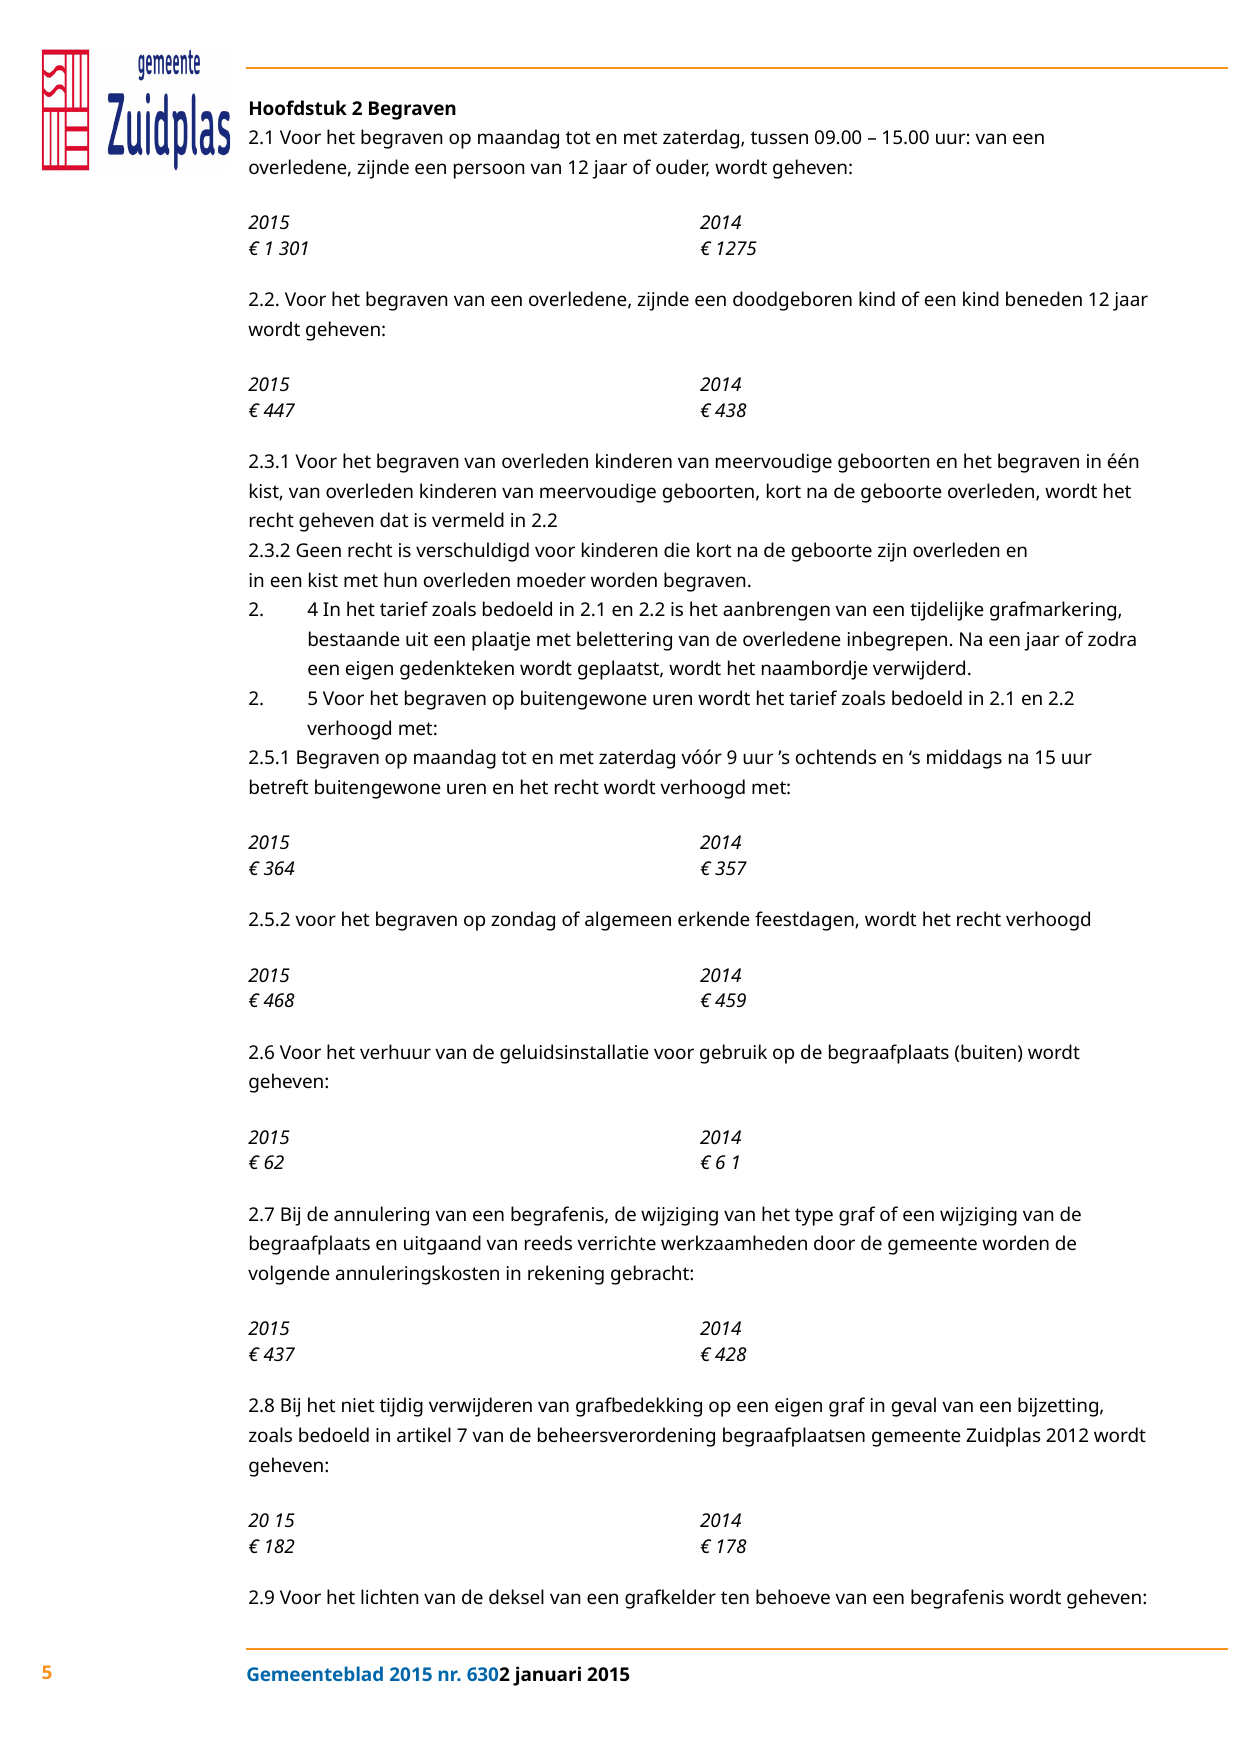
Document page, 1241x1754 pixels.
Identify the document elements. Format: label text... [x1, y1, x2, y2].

table_cell € 428 [700, 1341, 1152, 1367]
text 2.5.1 Begraven op maandag tot en met zaterdag vóór 9 uur ’s ochtends en ‘s middags na 15 uur betreft buitengewone uren en het recht wordt verhoogd met: [248, 744, 1152, 800]
list 4 In het tarief zoals bedoeld in 2.1 en 2.2 is het aanbrengen van een tijdelijke grafmarkering, bestaande uit een plaatje met belettering van de overledene inbegrepen. Na een jaar of zodra een eigen gedenkteken wordt geplaatst, wordt het naambordje verwijderd. [248, 596, 1152, 681]
table_header 2014 [700, 962, 1152, 987]
table_cell € 178 [700, 1533, 1152, 1559]
table_cell € 438 [700, 397, 1152, 423]
text 2.3.1 Voor het begraven van overleden kinderen van meervoudige geboorten en het begraven in één kist, van overleden kinderen van meervoudige geboorten, kort na de geboorte overleden, wordt het recht geheven dat is vermeld in 2.2 [248, 448, 1152, 533]
picture [41, 47, 231, 172]
table_cell € 357 [700, 855, 1152, 881]
table_cell € 447 [248, 397, 700, 423]
table_header 2014 [700, 1316, 1152, 1341]
table_cell € 364 [248, 855, 700, 881]
table_header 2015 [248, 1124, 700, 1149]
table_header 2014 [700, 1124, 1152, 1149]
text 2.6 Voor het verhuur van de geluidsinstallatie voor gebruik op de begraafplaats (buiten) wordt geheven: [248, 1039, 1152, 1094]
table_cell € 1 301 [248, 235, 700, 261]
text in een kist met hun overleden moeder worden begraven. [248, 567, 1152, 593]
table_header 2014 [700, 371, 1152, 397]
text wordt geheven: [248, 316, 1152, 342]
table_cell € 6 1 [700, 1150, 1152, 1175]
table_header 2015 [248, 209, 700, 235]
text 2.7 Bij de annulering van een begrafenis, de wijziging van het type graf of een wijziging van de begraafplaats en uitgaand van reeds verrichte werkzaamheden door de gemeente worden de volgende annuleringskosten in rekening gebracht: [248, 1201, 1152, 1286]
text 2.2. Voor het begraven van een overledene, zijnde een doodgeboren kind of een kind beneden 12 jaar [248, 286, 1152, 312]
table_header 2014 [700, 209, 1152, 235]
table_cell € 62 [248, 1150, 700, 1175]
text 2.8 Bij het niet tijdig verwijderen van grafbedekking op een eigen graf in geval van een bijzetting, zoals bedoeld in artikel 7 van de beheersverordening begraafplaatsen gemeente Zuidplas 2012 wordt geheven: [248, 1393, 1152, 1478]
table_header 2015 [248, 371, 700, 397]
table_header 2014 [700, 829, 1152, 855]
text 2.3.2 Geen recht is verschuldigd voor kinderen die kort na de geboorte zijn overleden en [248, 537, 1152, 563]
text 2.5.2 voor het begraven op zondag of algemeen erkende feestdagen, wordt het recht verhoogd [248, 906, 1152, 932]
list 5 Voor het begraven op buitengewone uren wordt het tarief zoals bedoeld in 2.1 en 2.2 verhoogd met: [248, 685, 1152, 741]
table_cell € 182 [248, 1533, 700, 1559]
table_header 2014 [700, 1507, 1152, 1533]
table_header 2015 [248, 1316, 700, 1341]
text 2.1 Voor het begraven op maandag tot en met zaterdag, tussen 09.00 – 15.00 uur: van een overledene, zijnde een persoon van 12 jaar of ouder, wordt geheven: [248, 124, 1152, 180]
table_cell € 468 [248, 988, 700, 1013]
table_header 2015 [248, 829, 700, 855]
text 2.9 Voor het lichten van de deksel van een grafkelder ten behoeve van een begrafenis wordt geheven: [248, 1584, 1152, 1610]
table_cell € 459 [700, 988, 1152, 1013]
text Hoofdstuk 2 Begraven [248, 95, 1152, 121]
table_header 2015 [248, 962, 700, 987]
table_cell € 1275 [700, 235, 1152, 261]
table_header 20 15 [248, 1507, 700, 1533]
table_cell € 437 [248, 1341, 700, 1367]
